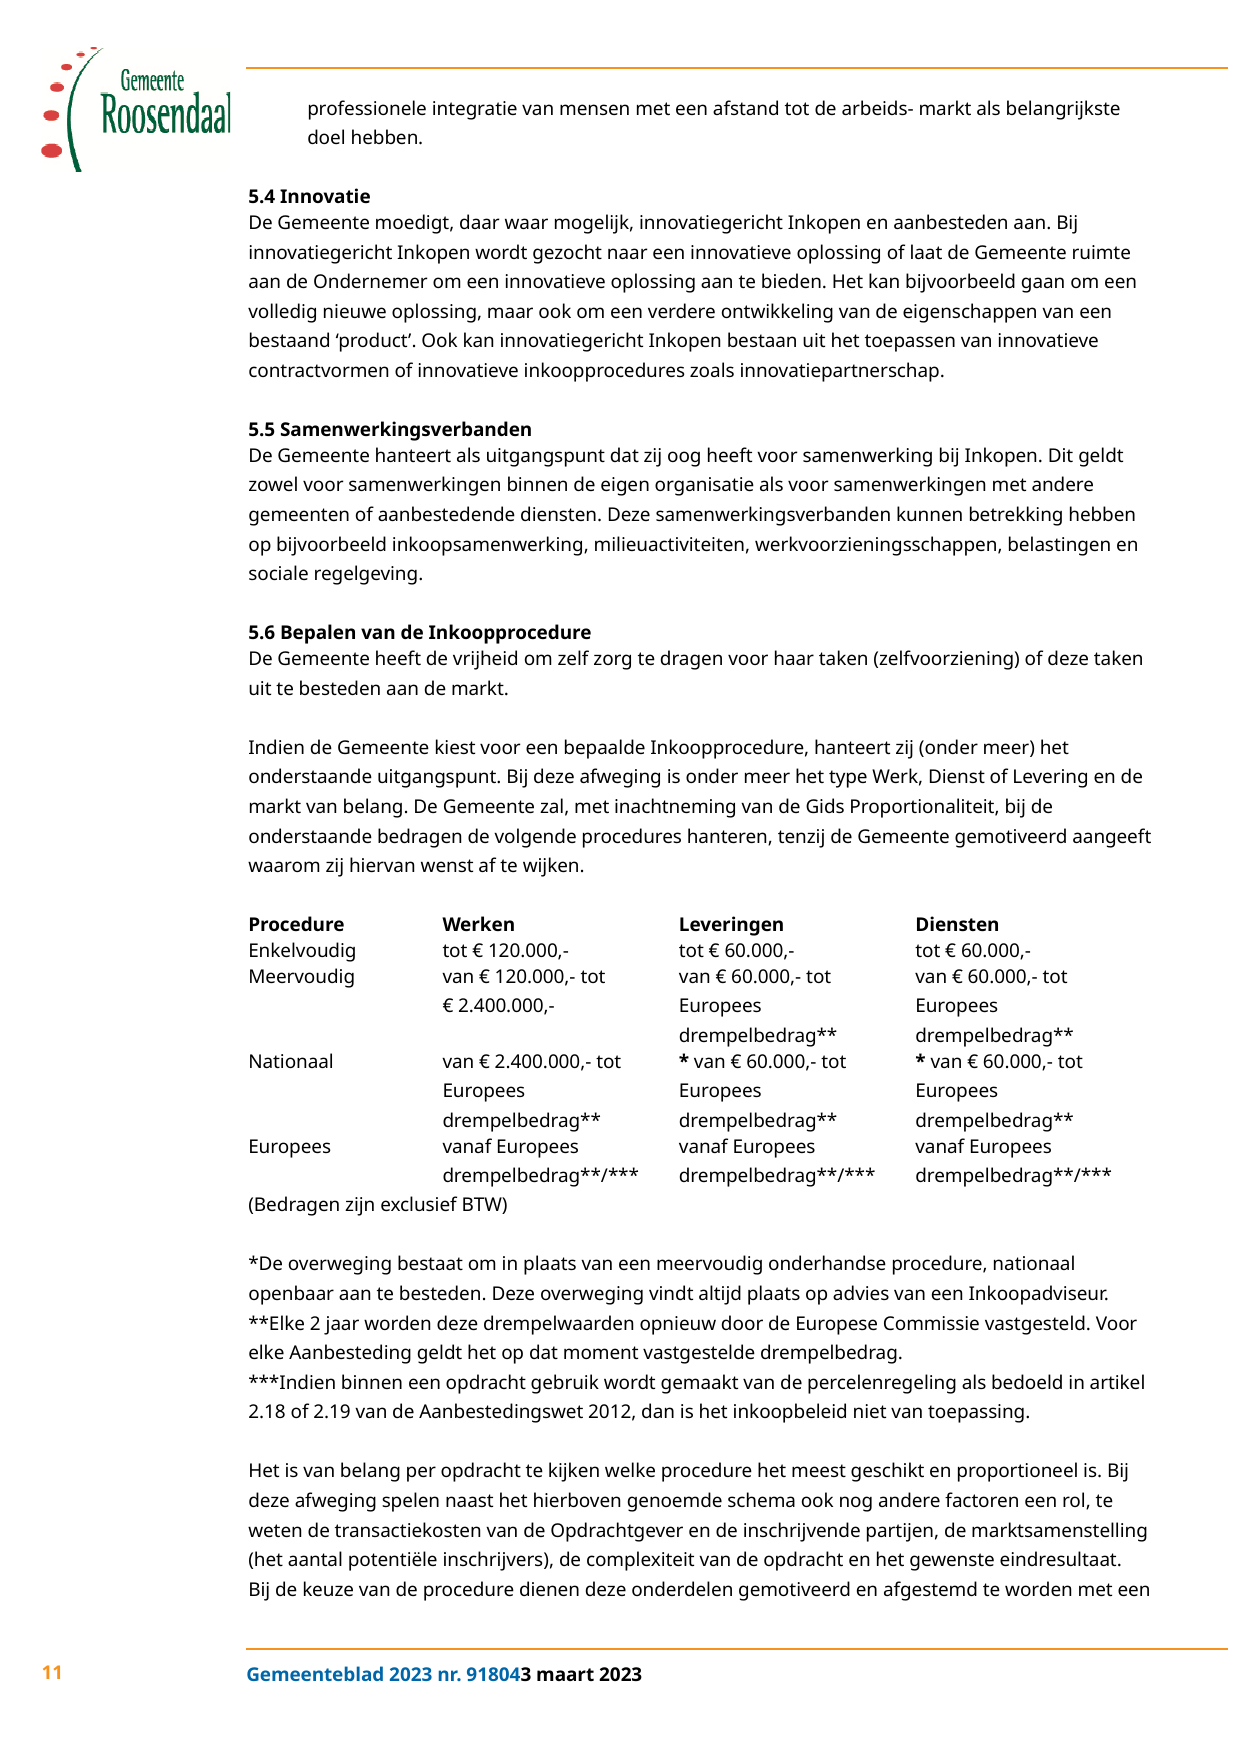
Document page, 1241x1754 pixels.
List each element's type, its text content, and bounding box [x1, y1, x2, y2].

table_header Procedure [248, 912, 442, 937]
text **Elke 2 jaar worden deze drempelwaarden opnieuw door de Europese Commissie vastgesteld. Voor elke Aanbesteding geldt het op dat moment vastgestelde drempelbedrag. [248, 1310, 1152, 1365]
table_cell tot € 60.000,- [915, 938, 1152, 963]
table_header Diensten [915, 912, 1152, 937]
text *De overweging bestaat om in plaats van een meervoudig onderhandse procedure, nationaal openbaar aan te besteden. Deze overweging vindt altijd plaats op advies van een Inkoopadviseur. [248, 1251, 1152, 1306]
text De Gemeente moedigt, daar waar mogelijk, innovatiegericht Inkopen en aanbesteden aan. Bij innovatiegericht Inkopen wordt gezocht naar een innovatieve oplossing of laat de Gemeente ruimte aan de Ondernemer om een innovatieve oplossing aan te bieden. Het kan bijvoorbeeld gaan om een volledig nieuwe oplossing, maar ook om een verdere ontwikkeling van de eigenschappen van een bestaand ‘product’. Ook kan innovatiegericht Inkopen bestaan uit het toepassen van innovatieve contractvormen of innovatieve inkoopprocedures zoals innovatiepartnerschap. [248, 209, 1152, 383]
table_header Werken [442, 912, 679, 937]
table_cell * van € 60.000,- tot Europees drempelbedrag** [915, 1048, 1152, 1133]
text 5.5 Samenwerkingsverbanden [248, 416, 1152, 442]
table_cell van € 120.000,- tot € 2.400.000,- [442, 963, 679, 1048]
text (Bedragen zijn exclusief BTW) [248, 1191, 1152, 1217]
table_cell vanaf Europees drempelbedrag**/*** [442, 1133, 679, 1188]
list professionele integratie van mensen met een afstand tot de arbeids- markt als belangrijkste doel hebben. [248, 95, 1152, 150]
table_cell van € 60.000,- tot Europees drempelbedrag** [915, 963, 1152, 1048]
table_cell Meervoudig [248, 963, 442, 1048]
table_cell Enkelvoudig [248, 938, 442, 963]
table_cell van € 60.000,- tot Europees drempelbedrag** [679, 963, 915, 1048]
text De Gemeente heeft de vrijheid om zelf zorg te dragen voor haar taken (zelfvoorziening) of deze taken uit te besteden aan de markt. [248, 645, 1152, 701]
table_cell vanaf Europees drempelbedrag**/*** [915, 1133, 1152, 1188]
table_cell Nationaal [248, 1048, 442, 1133]
table_cell vanaf Europees drempelbedrag**/*** [679, 1133, 915, 1188]
text De Gemeente hanteert als uitgangspunt dat zij oog heeft voor samenwerking bij Inkopen. Dit geldt zowel voor samenwerkingen binnen de eigen organisatie als voor samenwerkingen met andere gemeenten of aanbestedende diensten. Deze samenwerkingsverbanden kunnen betrekking hebben op bijvoorbeeld inkoopsamenwerking, milieuactiviteiten, werkvoorzieningsschappen, belastingen en sociale regelgeving. [248, 442, 1152, 586]
table_header Leveringen [679, 912, 915, 937]
table_cell van € 2.400.000,- tot Europees drempelbedrag** [442, 1048, 679, 1133]
table_cell tot € 60.000,- [679, 938, 915, 963]
text Bij de keuze van de procedure dienen deze onderdelen gemotiveerd en afgestemd te worden met een [248, 1576, 1152, 1602]
text ***Indien binnen een opdracht gebruik wordt gemaakt van de percelenregeling als bedoeld in artikel 2.18 of 2.19 van de Aanbestedingswet 2012, dan is het inkoopbeleid niet van toepassing. [248, 1369, 1152, 1424]
text Het is van belang per opdracht te kijken welke procedure het meest geschikt en proportioneel is. Bij deze afweging spelen naast het hierboven genoemde schema ook nog andere factoren een rol, te weten de transactiekosten van de Opdrachtgever en de inschrijvende partijen, de marktsamenstelling (het aantal potentiële inschrijvers), de complexiteit van de opdracht en het gewenste eindresultaat. [248, 1458, 1152, 1572]
picture [41, 47, 231, 172]
text 5.6 Bepalen van de Inkoopprocedure [248, 619, 1152, 645]
table_cell Europees [248, 1133, 442, 1188]
text 5.4 Innovatie [248, 183, 1152, 209]
table_cell * van € 60.000,- tot Europees drempelbedrag** [679, 1048, 915, 1133]
table_cell tot € 120.000,- [442, 938, 679, 963]
text Indien de Gemeente kiest voor een bepaalde Inkoopprocedure, hanteert zij (onder meer) het onderstaande uitgangspunt. Bij deze afweging is onder meer het type Werk, Dienst of Levering en de markt van belang. De Gemeente zal, met inachtneming van de Gids Proportionaliteit, bij de onderstaande bedragen de volgende procedures hanteren, tenzij de Gemeente gemotiveerd aangeeft waarom zij hiervan wenst af te wijken. [248, 734, 1152, 878]
